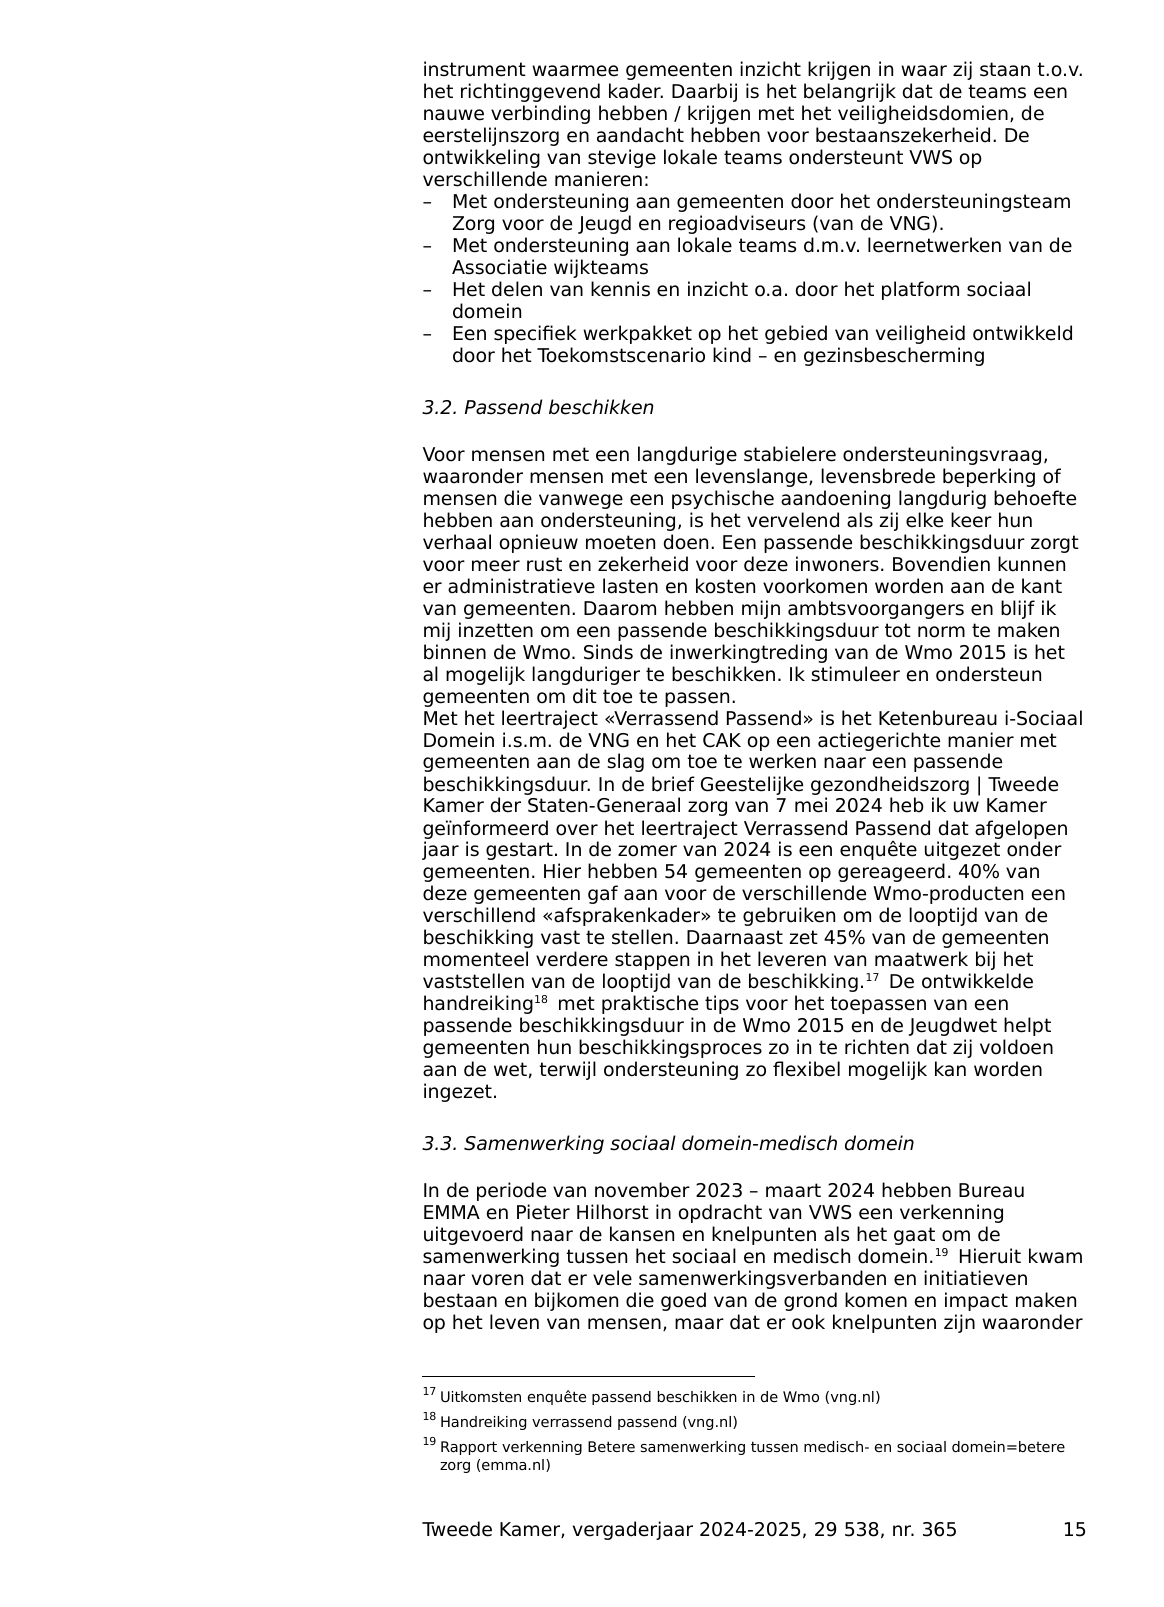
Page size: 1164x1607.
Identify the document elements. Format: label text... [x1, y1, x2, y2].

subtitle 3.3. Samenwerking sociaal domein-medisch domein [422, 1133, 1087, 1155]
text Rapport verkenning Betere samenwerking tussen medisch- en sociaal domein=betere zorg (emma.nl) [422, 1435, 1087, 1474]
text Handreiking verrassend passend (vng.nl) [422, 1410, 1087, 1432]
text Uitkomsten enquête passend beschikken in de Wmo (vng.nl) [422, 1385, 1087, 1407]
subtitle 3.2. Passend beschikken [422, 397, 1087, 419]
text Voor mensen met een langdurige stabielere ondersteuningsvraag, waaronder mensen met een levenslange, levensbrede beperking of mensen die vanwege een psychische aandoening langdurig behoefte hebben aan ondersteuning, is het vervelend als zij elke keer hun verhaal opnieuw moeten doen. Een passende beschikkingsduur zorgt voor meer rust en zekerheid voor deze inwoners. Bovendien kunnen er administratieve lasten en kosten voorkomen worden aan de kant van gemeenten. Daarom hebben mijn ambtsvoorgangers en blijf ik mij inzetten om een passende beschikkingsduur tot norm te maken binnen de Wmo. Sinds de inwerkingtreding van de Wmo 2015 is het al mogelijk langduriger te beschikken. Ik stimuleer en ondersteun gemeenten om dit toe te passen. [422, 444, 1087, 707]
text – Een specifiek werkpakket op het gebied van veiligheid ontwikkeld door het Toekomstscenario kind – en gezinsbescherming [422, 323, 1087, 367]
text – Het delen van kennis en inzicht o.a. door het platform sociaal domein [422, 279, 1087, 323]
text – Met ondersteuning aan lokale teams d.m.v. leernetwerken van de Associatie wijkteams [422, 235, 1087, 279]
text instrument waarmee gemeenten inzicht krijgen in waar zij staan t.o.v. het richtinggevend kader. Daarbij is het belangrijk dat de teams een nauwe verbinding hebben / krijgen met het veiligheidsdomien, de eerstelijnszorg en aandacht hebben voor bestaanszekerheid. De ontwikkeling van stevige lokale teams ondersteunt VWS op verschillende manieren: [422, 59, 1087, 191]
text – Met ondersteuning aan gemeenten door het ondersteuningsteam Zorg voor de Jeugd en regioadviseurs (van de VNG). [422, 191, 1087, 235]
text In de periode van november 2023 – maart 2024 hebben Bureau EMMA en Pieter Hilhorst in opdracht van VWS een verkenning uitgevoerd naar de kansen en knelpunten als het gaat om de samenwerking tussen het sociaal en medisch domein. Hieruit kwam naar voren dat er vele samenwerkingsverbanden en initiatieven bestaan en bijkomen die goed van de grond komen en impact maken op het leven van mensen, maar dat er ook knelpunten zijn waaronder [422, 1180, 1087, 1334]
text Met het leertraject «Verrassend Passend» is het Ketenbureau i-Sociaal Domein i.s.m. de VNG en het CAK op een actiegerichte manier met gemeenten aan de slag om toe te werken naar een passende beschikkingsduur. In de brief Geestelijke gezondheidszorg | Tweede Kamer der Staten-Generaal zorg van 7 mei 2024 heb ik uw Kamer geïnformeerd over het leertraject Verrassend Passend dat afgelopen jaar is gestart. In de zomer van 2024 is een enquête uitgezet onder gemeenten. Hier hebben 54 gemeenten op gereageerd. 40% van deze gemeenten gaf aan voor de verschillende Wmo-producten een verschillend «afsprakenkader» te gebruiken om de looptijd van de beschikking vast te stellen. Daarnaast zet 45% van de gemeenten momenteel verdere stappen in het leveren van maatwerk bij het vaststellen van de looptijd van de beschikking. De ontwikkelde handreiking met praktische tips voor het toepassen van een passende beschikkingsduur in de Wmo 2015 en de Jeugdwet helpt gemeenten hun beschikkingsproces zo in te richten dat zij voldoen aan de wet, terwijl ondersteuning zo flexibel mogelijk kan worden ingezet. [422, 707, 1087, 1103]
